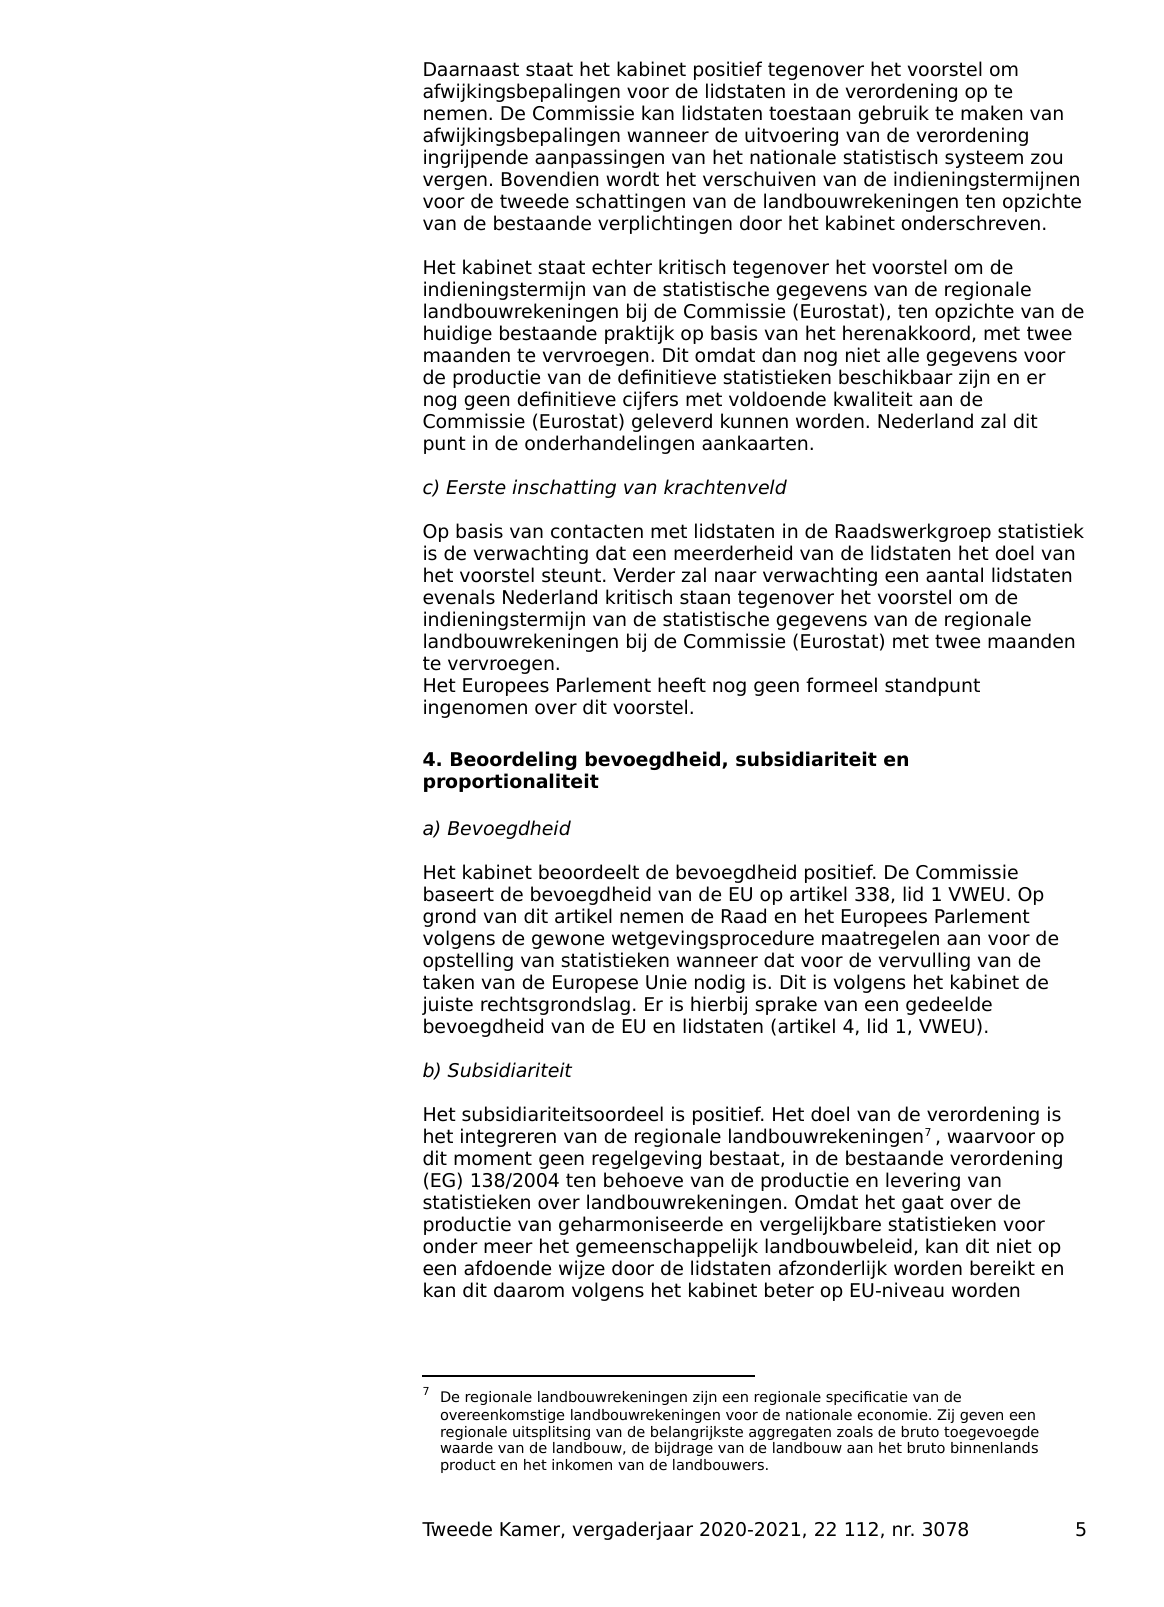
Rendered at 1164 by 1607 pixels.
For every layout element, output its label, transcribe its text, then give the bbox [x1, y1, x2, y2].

text Het kabinet staat echter kritisch tegenover het voorstel om de indieningstermijn van de statistische gegevens van de regionale landbouwrekeningen bij de Commissie (Eurostat), ten opzichte van de huidige bestaande praktijk op basis van het herenakkoord, met twee maanden te vervroegen. Dit omdat dan nog niet alle gegevens voor de productie van de definitieve statistieken beschikbaar zijn en er nog geen definitieve cijfers met voldoende kwaliteit aan de Commissie (Eurostat) geleverd kunnen worden. Nederland zal dit punt in de onderhandelingen aankaarten. [422, 257, 1087, 455]
text Op basis van contacten met lidstaten in de Raadswerkgroep statistiek is de verwachting dat een meerderheid van de lidstaten het doel van het voorstel steunt. Verder zal naar verwachting een aantal lidstaten evenals Nederland kritisch staan tegenover het voorstel om de indieningstermijn van de statistische gegevens van de regionale landbouwrekeningen bij de Commissie (Eurostat) met twee maanden te vervroegen. [422, 521, 1087, 675]
text Het kabinet beoordeelt de bevoegdheid positief. De Commissie baseert de bevoegdheid van de EU op artikel 338, lid 1 VWEU. Op grond van dit artikel nemen de Raad en het Europees Parlement volgens de gewone wetgevingsprocedure maatregelen aan voor de opstelling van statistieken wanneer dat voor de vervulling van de taken van de Europese Unie nodig is. Dit is volgens het kabinet de juiste rechtsgrondslag. Er is hierbij sprake van een gedeelde bevoegdheid van de EU en lidstaten (artikel 4, lid 1, VWEU). [422, 862, 1087, 1038]
subtitle a) Bevoegdheid [422, 818, 1087, 840]
subtitle b) Subsidiariteit [422, 1060, 1087, 1082]
text Daarnaast staat het kabinet positief tegenover het voorstel om afwijkingsbepalingen voor de lidstaten in de verordening op te nemen. De Commissie kan lidstaten toestaan gebruik te maken van afwijkingsbepalingen wanneer de uitvoering van de verordening ingrijpende aanpassingen van het nationale statistisch systeem zou vergen. Bovendien wordt het verschuiven van de indieningstermijnen voor de tweede schattingen van de landbouwrekeningen ten opzichte van de bestaande verplichtingen door het kabinet onderschreven. [422, 59, 1087, 235]
text Het subsidiariteitsoordeel is positief. Het doel van de verordening is het integreren van de regionale landbouwrekeningen, waarvoor op dit moment geen regelgeving bestaat, in de bestaande verordening (EG) 138/2004 ten behoeve van de productie en levering van statistieken over landbouwrekeningen. Omdat het gaat over de productie van geharmoniseerde en vergelijkbare statistieken voor onder meer het gemeenschappelijk landbouwbeleid, kan dit niet op een afdoende wijze door de lidstaten afzonderlijk worden bereikt en kan dit daarom volgens het kabinet beter op EU-niveau worden [422, 1104, 1087, 1302]
text De regionale landbouwrekeningen zijn een regionale specificatie van de overeenkomstige landbouwrekeningen voor de nationale economie. Zij geven een regionale uitsplitsing van de belangrijkste aggregaten zoals de bruto toegevoegde waarde van de landbouw, de bijdrage van de landbouw aan het bruto binnenlands product en het inkomen van de landbouwers. [422, 1385, 1087, 1474]
text Het Europees Parlement heeft nog geen formeel standpunt ingenomen over dit voorstel. [422, 675, 1087, 719]
subtitle 4. Beoordeling bevoegdheid, subsidiariteit en proportionaliteit [422, 749, 1087, 793]
subtitle c) Eerste inschatting van krachtenveld [422, 477, 1087, 499]
